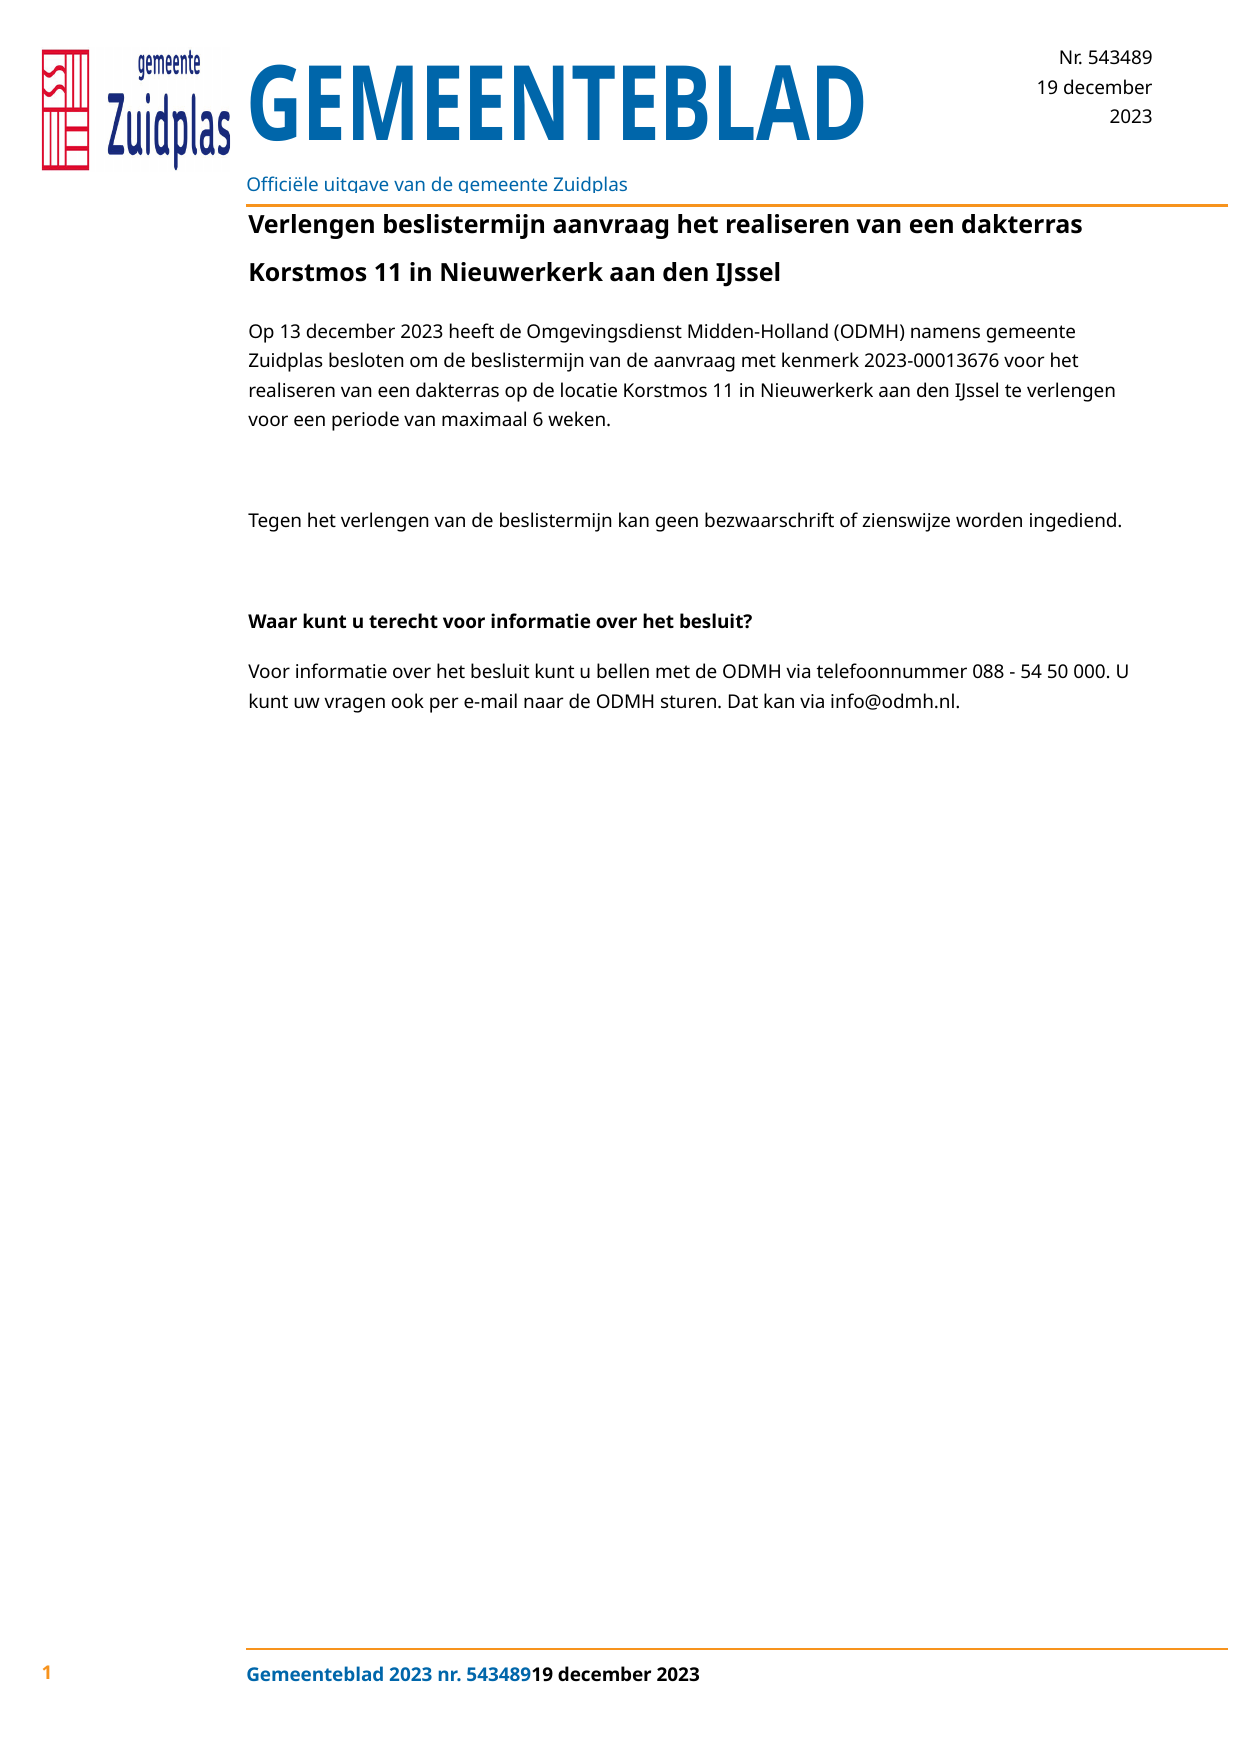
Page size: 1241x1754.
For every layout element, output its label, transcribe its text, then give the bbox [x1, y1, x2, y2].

text Voor informatie over het besluit kunt u bellen met de ODMH via telefoonnummer 088 - 54 50 000. U kunt uw vragen ook per e-mail naar de ODMH sturen. Dat kan via info@odmh.nl. [248, 659, 1152, 714]
picture [41, 47, 231, 172]
text Waar kunt u terecht voor informatie over het besluit? [248, 608, 1152, 634]
text Tegen het verlengen van de beslistermijn kan geen bezwaarschrift of zienswijze worden ingediend. [248, 507, 1152, 533]
text Op 13 december 2023 heeft de Omgevingsdienst Midden-Holland (ODMH) namens gemeente Zuidplas besloten om de beslistermijn van de aanvraag met kenmerk 2023-00013676 voor het realiseren van een dakterras op de locatie Korstmos 11 in Nieuwerkerk aan den IJssel te verlengen voor een periode van maximaal 6 weken. [248, 318, 1152, 432]
text Verlengen beslistermijn aanvraag het realiseren van een dakterras Korstmos 11 in Nieuwerkerk aan den IJssel [248, 207, 1152, 288]
